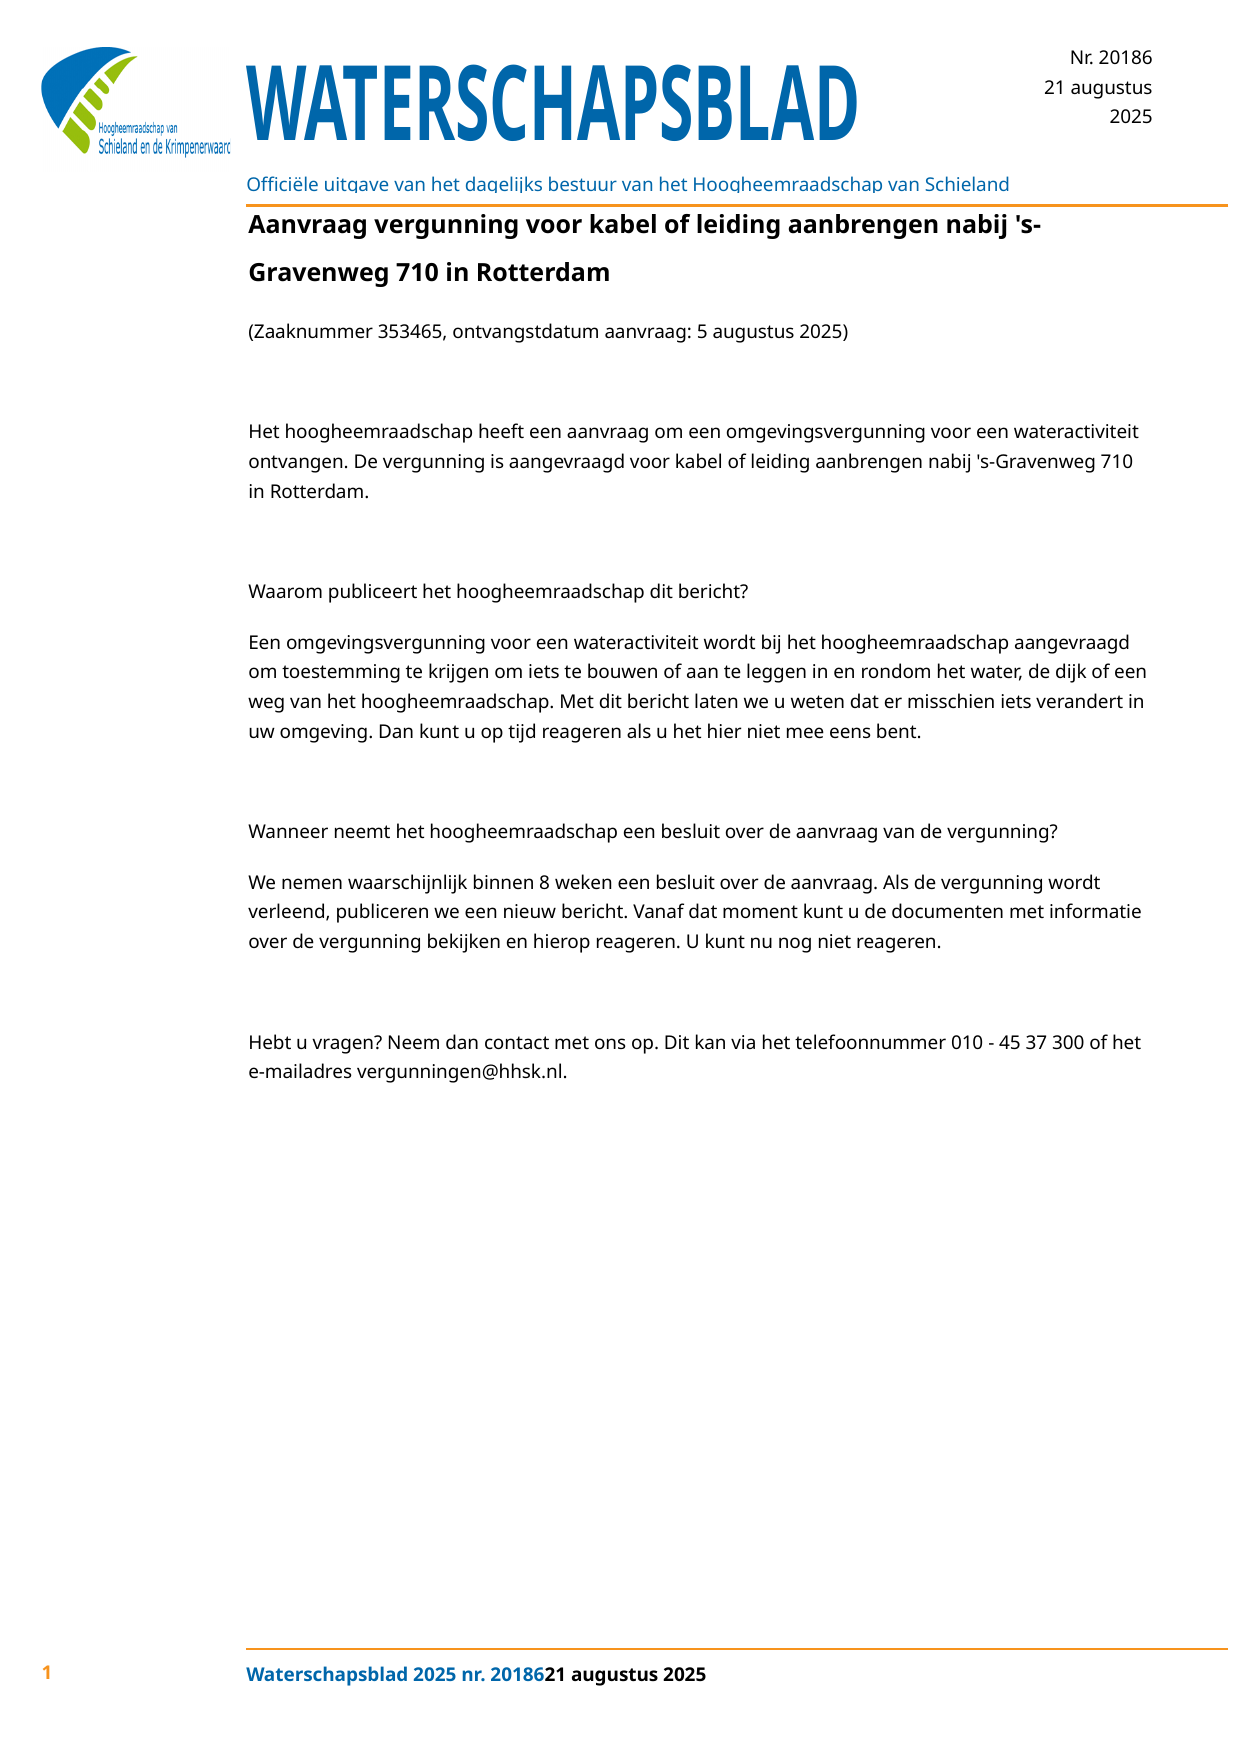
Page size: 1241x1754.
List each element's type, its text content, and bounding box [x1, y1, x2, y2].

text Waarom publiceert het hoogheemraadschap dit bericht? [248, 579, 1152, 604]
text Wanneer neemt het hoogheemraadschap een besluit over de aanvraag van de vergunning? [248, 819, 1152, 844]
text Hebt u vragen? Neem dan contact met ons op. Dit kan via het telefoonnummer 010 - 45 37 300 of het e-mailadres vergunningen@hhsk.nl. [248, 1029, 1152, 1084]
text Het hoogheemraadschap heeft een aanvraag om een omgevingsvergunning voor een wateractiviteit ontvangen. De vergunning is aangevraagd voor kabel of leiding aanbrengen nabij 's-Gravenweg 710 in Rotterdam. [248, 419, 1152, 504]
text (Zaaknummer 353465, ontvangstdatum aanvraag: 5 augustus 2025) [248, 318, 1152, 344]
text Aanvraag vergunning voor kabel of leiding aanbrengen nabij 's-Gravenweg 710 in Rotterdam [248, 207, 1152, 288]
text Een omgevingsvergunning voor een wateractiviteit wordt bij het hoogheemraadschap aangevraagd om toestemming te krijgen om iets te bouwen of aan te leggen in en rondom het water, de dijk of een weg van het hoogheemraadschap. Met dit bericht laten we u weten dat er misschien iets verandert in uw omgeving. Dan kunt u op tijd reageren als u het hier niet mee eens bent. [248, 629, 1152, 744]
text We nemen waarschijnlijk binnen 8 weken een besluit over de aanvraag. Als de vergunning wordt verleend, publiceren we een nieuw bericht. Vanaf dat moment kunt u de documenten met informatie over de vergunning bekijken en hierop reageren. U kunt nu nog niet reageren. [248, 869, 1152, 954]
picture [41, 47, 231, 172]
